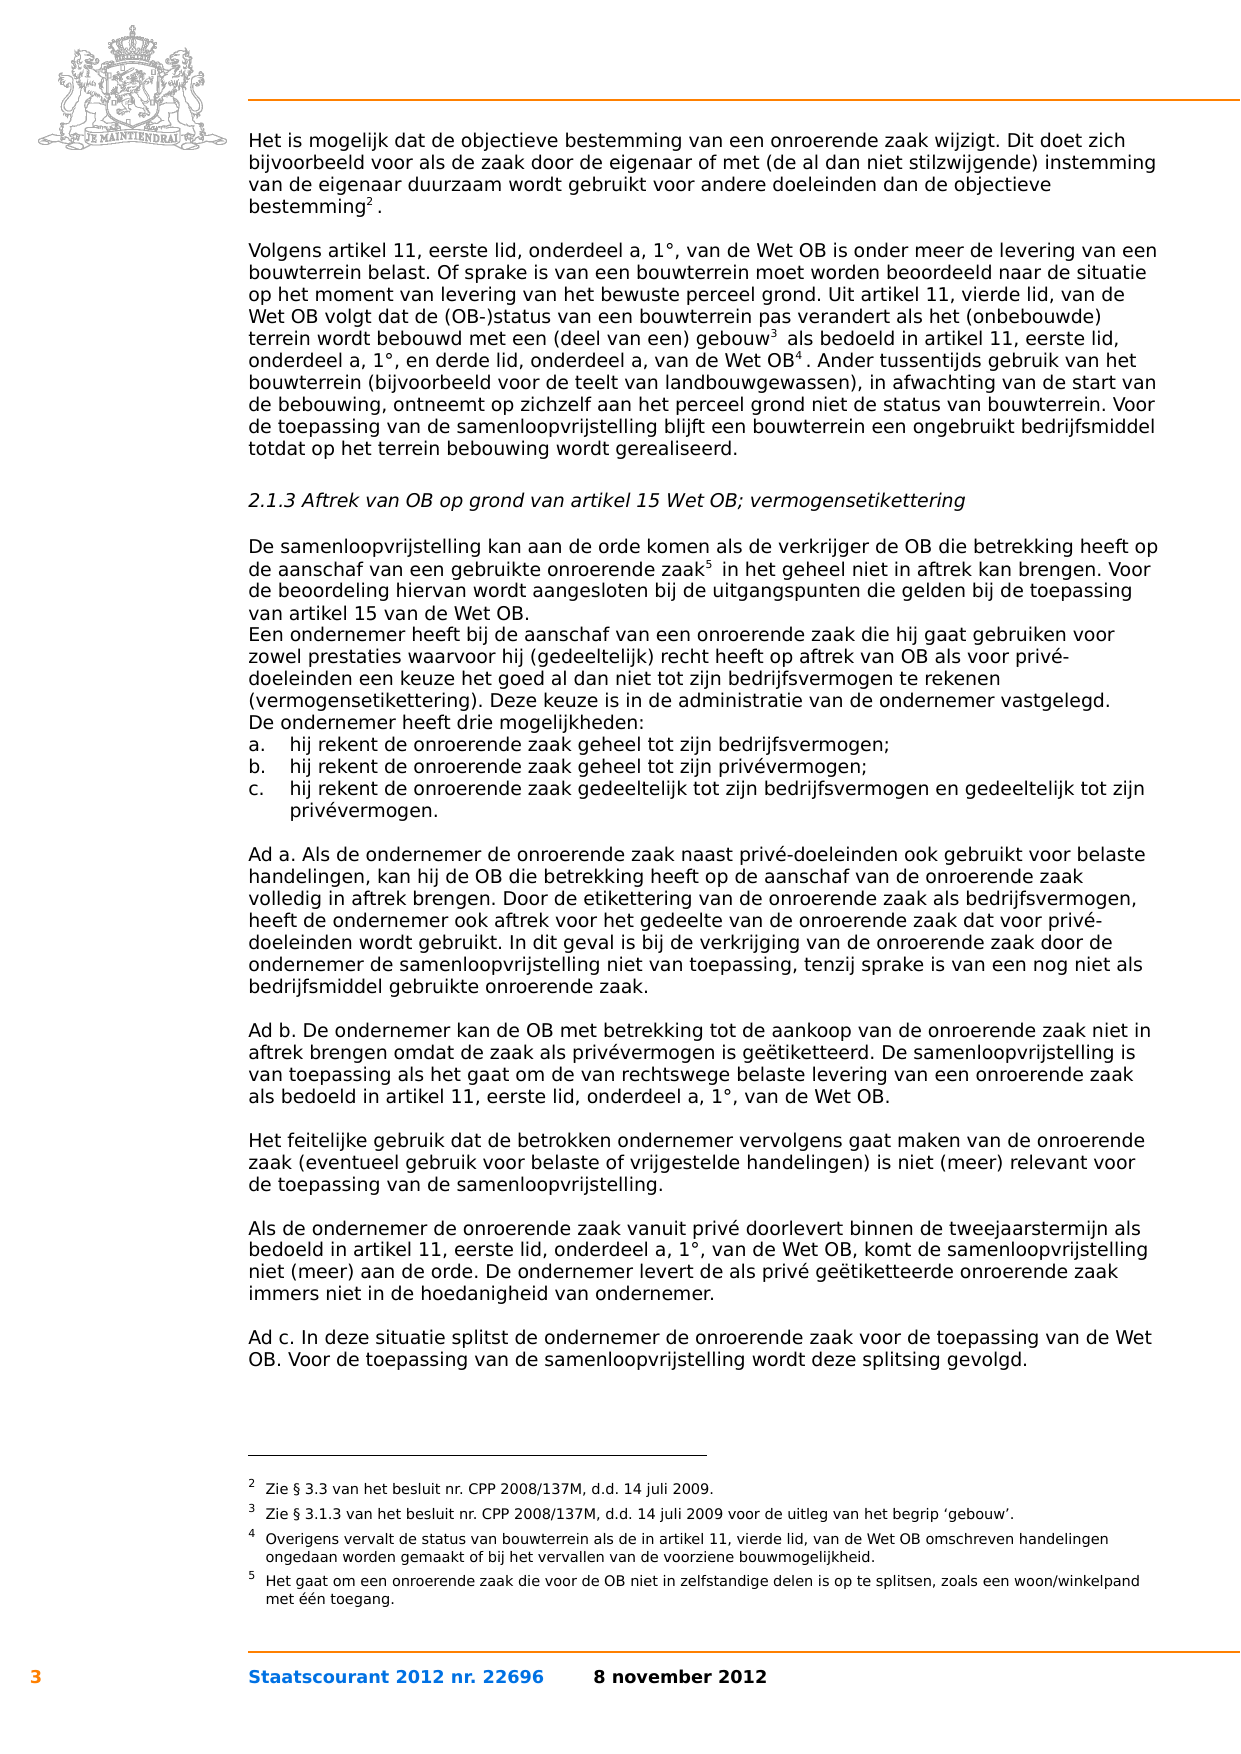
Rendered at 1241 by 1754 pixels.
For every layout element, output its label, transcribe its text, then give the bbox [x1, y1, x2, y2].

text c. hij rekent de onroerende zaak gedeeltelijk tot zijn bedrijfsvermogen en gedeeltelijk tot zijn privévermogen. [248, 778, 1163, 822]
text Het gaat om een onroerende zaak die voor de OB niet in zelfstandige delen is op te splitsen, zoals een woon/winkelpand met één toegang. [248, 1569, 1163, 1608]
text Ad a. Als de ondernemer de onroerende zaak naast privé-doeleinden ook gebruikt voor belaste handelingen, kan hij de OB die betrekking heeft op de aanschaf van de onroerende zaak volledig in aftrek brengen. Door de etikettering van de onroerende zaak als bedrijfsvermogen, heeft de ondernemer ook aftrek voor het gedeelte van de onroerende zaak dat voor privé-doeleinden wordt gebruikt. In dit geval is bij de verkrijging van de onroerende zaak door de ondernemer de samenloopvrijstelling niet van toepassing, tenzij sprake is van een nog niet als bedrijfsmiddel gebruikte onroerende zaak. [248, 844, 1163, 998]
text De ondernemer heeft drie mogelijkheden: [248, 712, 1163, 734]
text a. hij rekent de onroerende zaak geheel tot zijn bedrijfsvermogen; [248, 734, 1163, 756]
picture [38, 25, 227, 150]
text Volgens artikel 11, eerste lid, onderdeel a, 1°, van de Wet OB is onder meer de levering van een bouwterrein belast. Of sprake is van een bouwterrein moet worden beoordeeld naar de situatie op het moment van levering van het bewuste perceel grond. Uit artikel 11, vierde lid, van de Wet OB volgt dat de (OB-)status van een bouwterrein pas verandert als het (onbebouwde) terrein wordt bebouwd met een (deel van een) gebouw als bedoeld in artikel 11, eerste lid, onderdeel a, 1°, en derde lid, onderdeel a, van de Wet OB. Ander tussentijds gebruik van het bouwterrein (bijvoorbeeld voor de teelt van landbouwgewassen), in afwachting van de start van de bebouwing, ontneemt op zichzelf aan het perceel grond niet de status van bouwterrein. Voor de toepassing van de samenloopvrijstelling blijft een bouwterrein een ongebruikt bedrijfsmiddel totdat op het terrein bebouwing wordt gerealiseerd. [248, 240, 1163, 459]
text Zie § 3.1.3 van het besluit nr. CPP 2008/137M, d.d. 14 juli 2009 voor de uitleg van het begrip ‘gebouw’. [248, 1502, 1163, 1524]
subtitle 2.1.3 Aftrek van OB op grond van artikel 15 Wet OB; vermogensetikettering [248, 489, 1163, 511]
text Ad c. In deze situatie splitst de ondernemer de onroerende zaak voor de toepassing van de Wet OB. Voor de toepassing van de samenloopvrijstelling wordt deze splitsing gevolgd. [248, 1327, 1163, 1371]
text Overigens vervalt de status van bouwterrein als de in artikel 11, vierde lid, van de Wet OB omschreven handelingen ongedaan worden gemaakt of bij het vervallen van de voorziene bouwmogelijkheid. [248, 1527, 1163, 1566]
text Als de ondernemer de onroerende zaak vanuit privé doorlevert binnen de tweejaarstermijn als bedoeld in artikel 11, eerste lid, onderdeel a, 1°, van de Wet OB, komt de samenloopvrijstelling niet (meer) aan de orde. De ondernemer levert de als privé geëtiketteerde onroerende zaak immers niet in de hoedanigheid van ondernemer. [248, 1217, 1163, 1305]
text Zie § 3.3 van het besluit nr. CPP 2008/137M, d.d. 14 juli 2009. [248, 1477, 1163, 1499]
text Ad b. De ondernemer kan de OB met betrekking tot de aankoop van de onroerende zaak niet in aftrek brengen omdat de zaak als privévermogen is geëtiketteerd. De samenloopvrijstelling is van toepassing als het gaat om de van rechtswege belaste levering van een onroerende zaak als bedoeld in artikel 11, eerste lid, onderdeel a, 1°, van de Wet OB. [248, 1020, 1163, 1108]
text Een ondernemer heeft bij de aanschaf van een onroerende zaak die hij gaat gebruiken voor zowel prestaties waarvoor hij (gedeeltelijk) recht heeft op aftrek van OB als voor privé-doeleinden een keuze het goed al dan niet tot zijn bedrijfsvermogen te rekenen (vermogensetikettering). Deze keuze is in de administratie van de ondernemer vastgelegd. [248, 624, 1163, 712]
text Het is mogelijk dat de objectieve bestemming van een onroerende zaak wijzigt. Dit doet zich bijvoorbeeld voor als de zaak door de eigenaar of met (de al dan niet stilzwijgende) instemming van de eigenaar duurzaam wordt gebruikt voor andere doeleinden dan de objectieve bestemming. [248, 130, 1163, 218]
text De samenloopvrijstelling kan aan de orde komen als de verkrijger de OB die betrekking heeft op de aanschaf van een gebruikte onroerende zaak in het geheel niet in aftrek kan brengen. Voor de beoordeling hiervan wordt aangesloten bij de uitgangspunten die gelden bij de toepassing van artikel 15 van de Wet OB. [248, 536, 1163, 624]
text Het feitelijke gebruik dat de betrokken ondernemer vervolgens gaat maken van de onroerende zaak (eventueel gebruik voor belaste of vrijgestelde handelingen) is niet (meer) relevant voor de toepassing van de samenloopvrijstelling. [248, 1129, 1163, 1196]
text b. hij rekent de onroerende zaak geheel tot zijn privévermogen; [248, 756, 1163, 778]
